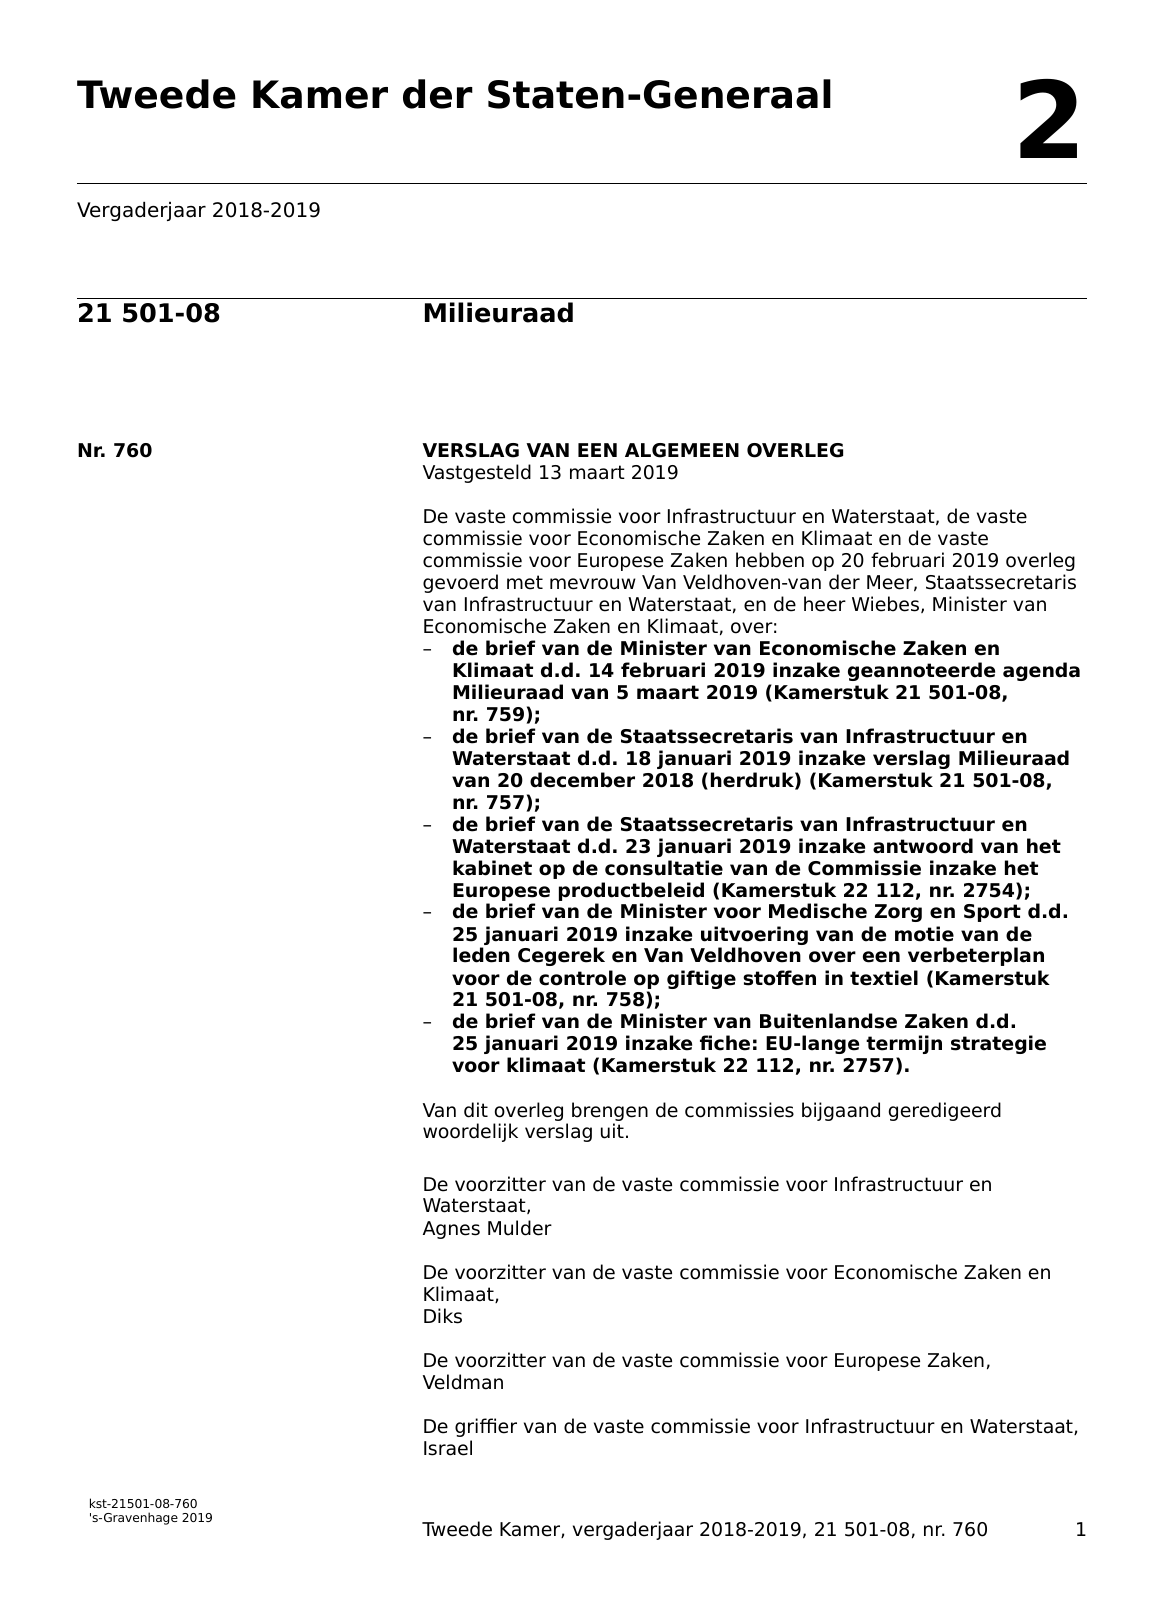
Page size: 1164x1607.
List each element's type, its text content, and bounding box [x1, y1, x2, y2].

text De voorzitter van de vaste commissie voor Economische Zaken en Klimaat, Diks [422, 1262, 1087, 1327]
subtitle Nr. 760 VERSLAG VAN EEN ALGEMEEN OVERLEG [77, 440, 1087, 462]
text – de brief van de Staatssecretaris van Infrastructuur en Waterstaat d.d. 18 januari 2019 inzake verslag Milieuraad van 20 december 2018 (herdruk) (Kamerstuk 21 501-08, nr. 757); [422, 726, 1087, 813]
text – de brief van de Minister van Economische Zaken en Klimaat d.d. 14 februari 2019 inzake geannoteerde agenda Milieuraad van 5 maart 2019 (Kamerstuk 21 501-08, nr. 759); [422, 638, 1087, 726]
table_cell Vergaderjaar 2018-2019 [77, 184, 1087, 298]
text Vastgesteld 13 maart 2019 [422, 462, 1087, 484]
text De voorzitter van de vaste commissie voor Infrastructuur en Waterstaat, Agnes Mulder [422, 1173, 1087, 1239]
text 's-Gravenhage 2019 [88, 1511, 323, 1525]
text Van dit overleg brengen de commissies bijgaand geredigeerd woordelijk verslag uit. [422, 1099, 1087, 1143]
text De griffier van de vaste commissie voor Infrastructuur en Waterstaat, Israel [422, 1416, 1087, 1460]
text De voorzitter van de vaste commissie voor Europese Zaken, Veldman [422, 1350, 1087, 1394]
table_header Tweede Kamer der Staten-Generaal [77, 59, 886, 183]
text De vaste commissie voor Infrastructuur en Waterstaat, de vaste commissie voor Economische Zaken en Klimaat en de vaste commissie voor Europese Zaken hebben op 20 februari 2019 overleg gevoerd met mevrouw Van Veldhoven-van der Meer, Staatssecretaris van Infrastructuur en Waterstaat, en de heer Wiebes, Minister van Economische Zaken en Klimaat, over: [422, 506, 1087, 638]
text – de brief van de Minister van Buitenlandse Zaken d.d. 25 januari 2019 inzake fiche: EU-lange termijn strategie voor klimaat (Kamerstuk 22 112, nr. 2757). [422, 1011, 1087, 1077]
text – de brief van de Staatssecretaris van Infrastructuur en Waterstaat d.d. 23 januari 2019 inzake antwoord van het kabinet op de consultatie van de Commissie inzake het Europese productbeleid (Kamerstuk 22 112, nr. 2754); [422, 813, 1087, 901]
text kst-21501-08-760 [88, 1497, 323, 1511]
subtitle 21 501-08 Milieuraad [77, 299, 1087, 329]
text – de brief van de Minister voor Medische Zorg en Sport d.d. 25 januari 2019 inzake uitvoering van de motie van de leden Cegerek en Van Veldhoven over een verbeterplan voor de controle op giftige stoffen in textiel (Kamerstuk 21 501-08, nr. 758); [422, 901, 1087, 1011]
table_header 2 [886, 59, 1087, 183]
